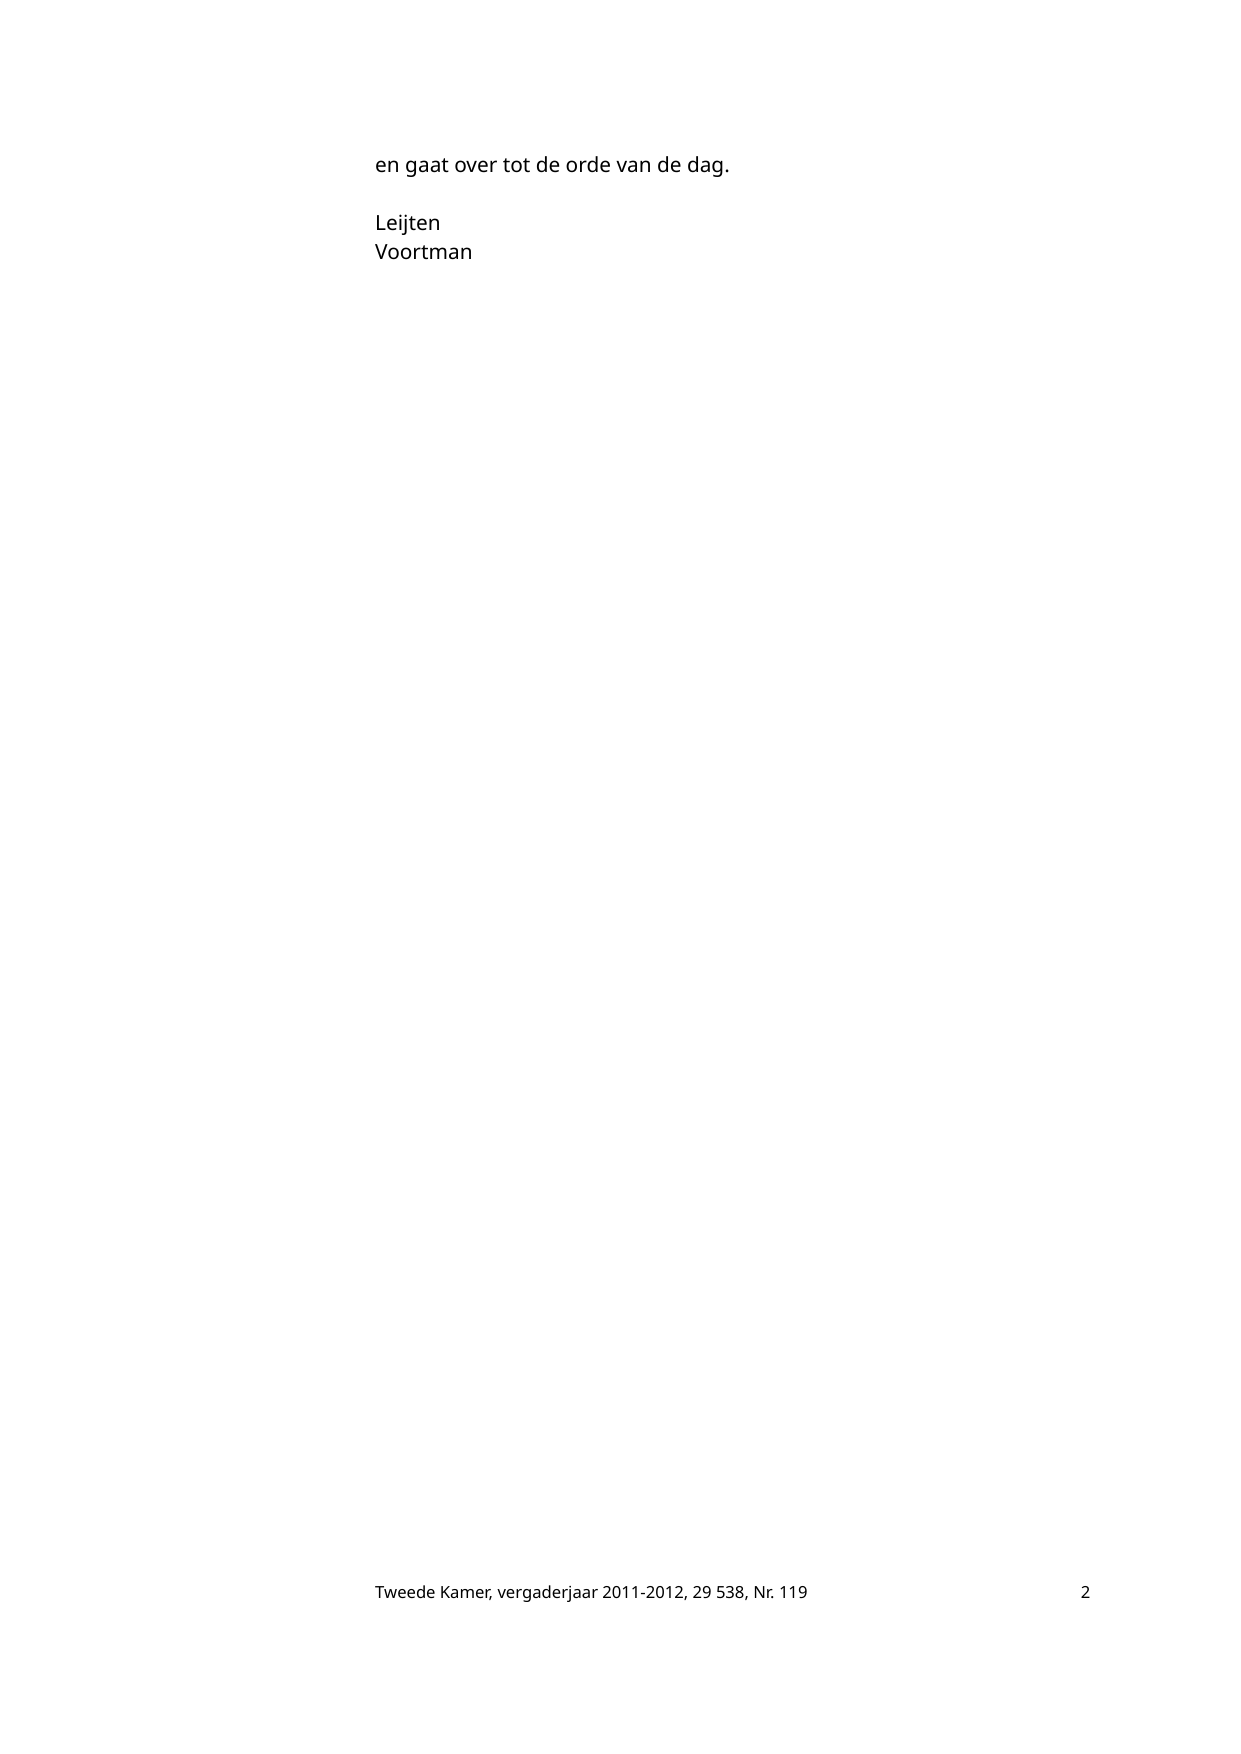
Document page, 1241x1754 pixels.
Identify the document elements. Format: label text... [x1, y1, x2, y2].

text en gaat over tot de orde van de dag. [375, 150, 1090, 178]
text Voortman [375, 237, 1090, 265]
text Leijten [375, 208, 1090, 237]
